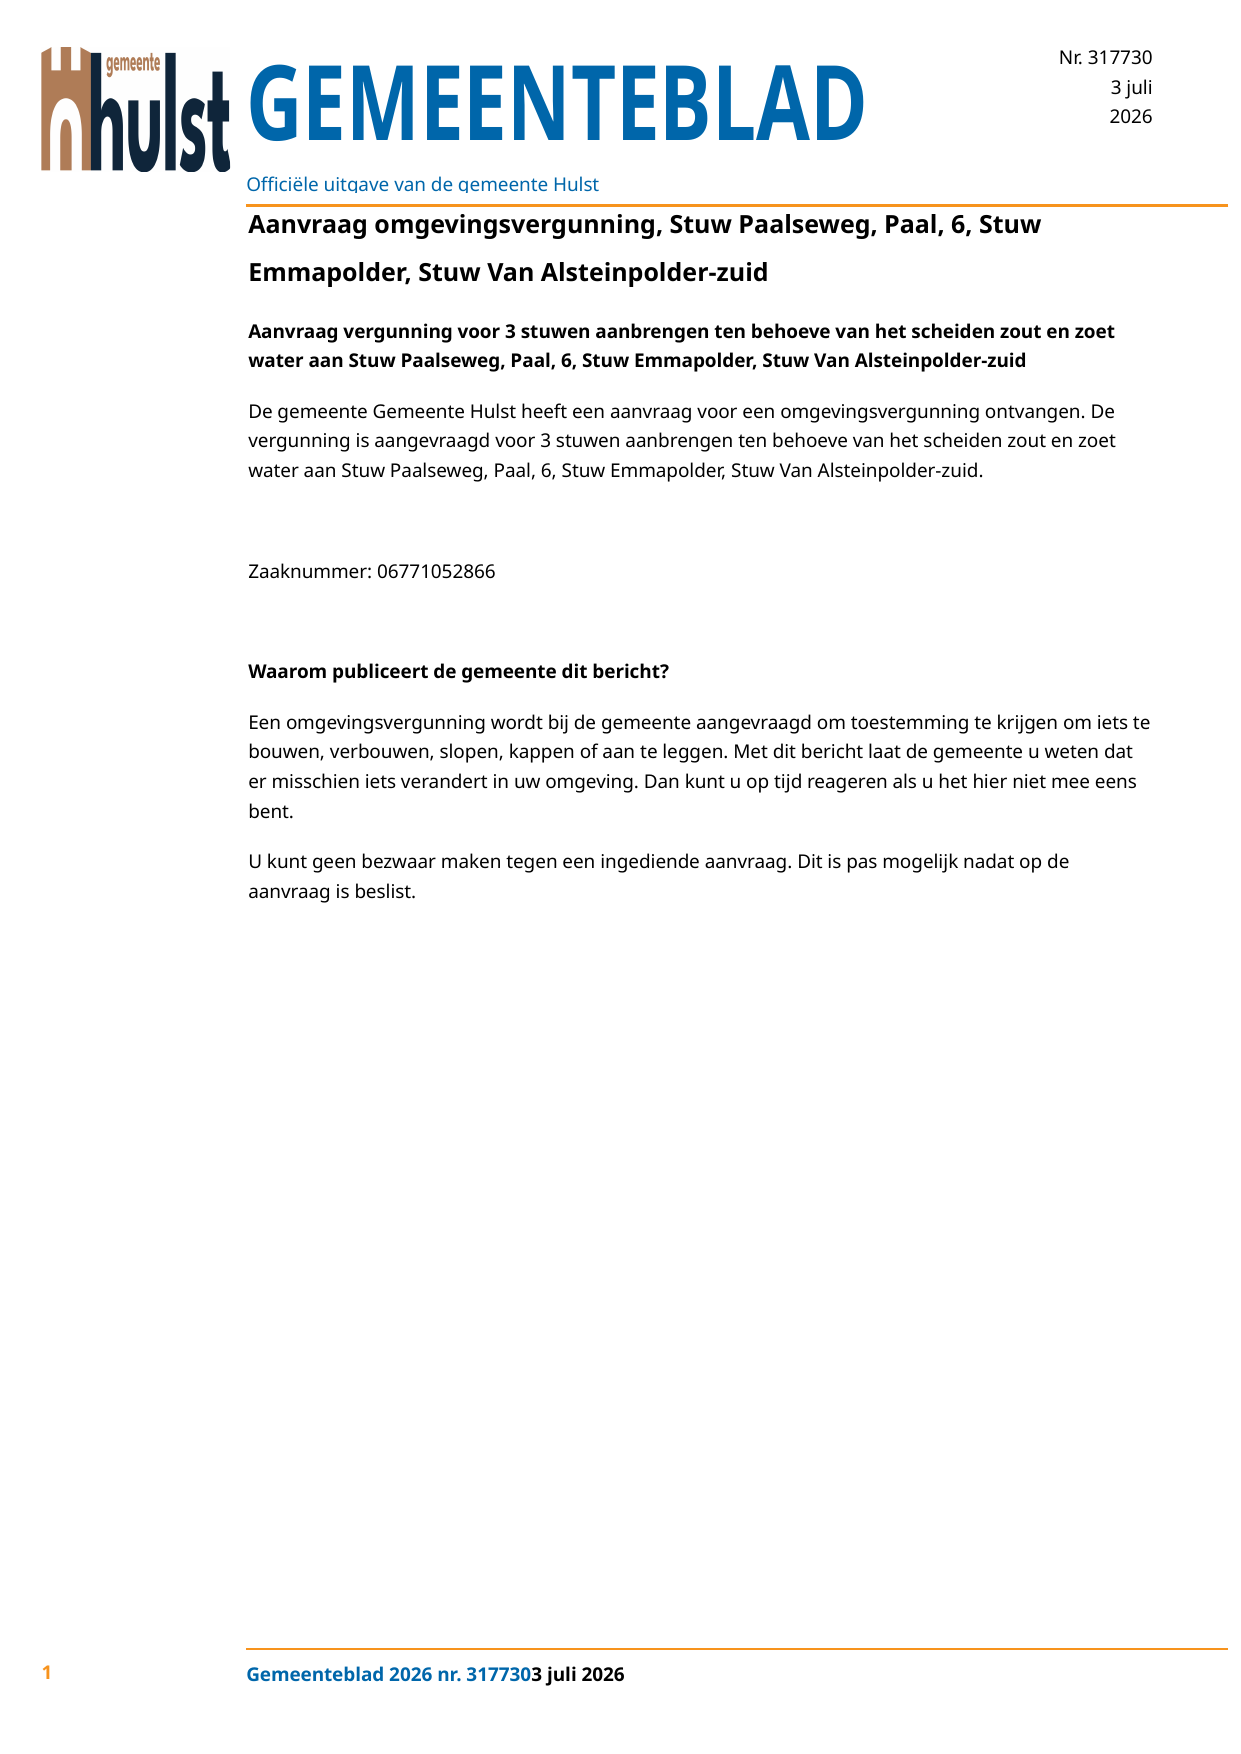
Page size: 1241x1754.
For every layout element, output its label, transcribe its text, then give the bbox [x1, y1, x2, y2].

text Een omgevingsvergunning wordt bij de gemeente aangevraagd om toestemming te krijgen om iets te bouwen, verbouwen, slopen, kappen of aan te leggen. Met dit bericht laat de gemeente u weten dat er misschien iets verandert in uw omgeving. Dan kunt u op tijd reageren als u het hier niet mee eens bent. [248, 709, 1152, 824]
text Waarom publiceert de gemeente dit bericht? [248, 659, 1152, 684]
text De gemeente Gemeente Hulst heeft een aanvraag voor een omgevingsvergunning ontvangen. De vergunning is aangevraagd voor 3 stuwen aanbrengen ten behoeve van het scheiden zout en zoet water aan Stuw Paalseweg, Paal, 6, Stuw Emmapolder, Stuw Van Alsteinpolder-zuid. [248, 398, 1152, 483]
text Aanvraag vergunning voor 3 stuwen aanbrengen ten behoeve van het scheiden zout en zoet water aan Stuw Paalseweg, Paal, 6, Stuw Emmapolder, Stuw Van Alsteinpolder-zuid [248, 318, 1152, 373]
text Zaaknummer: 06771052866 [248, 558, 1152, 584]
text U kunt geen bezwaar maken tegen een ingediende aanvraag. Dit is pas mogelijk nadat op de aanvraag is beslist. [248, 848, 1152, 904]
text Aanvraag omgevingsvergunning, Stuw Paalseweg, Paal, 6, Stuw Emmapolder, Stuw Van Alsteinpolder-zuid [248, 207, 1152, 288]
picture [41, 47, 231, 172]
